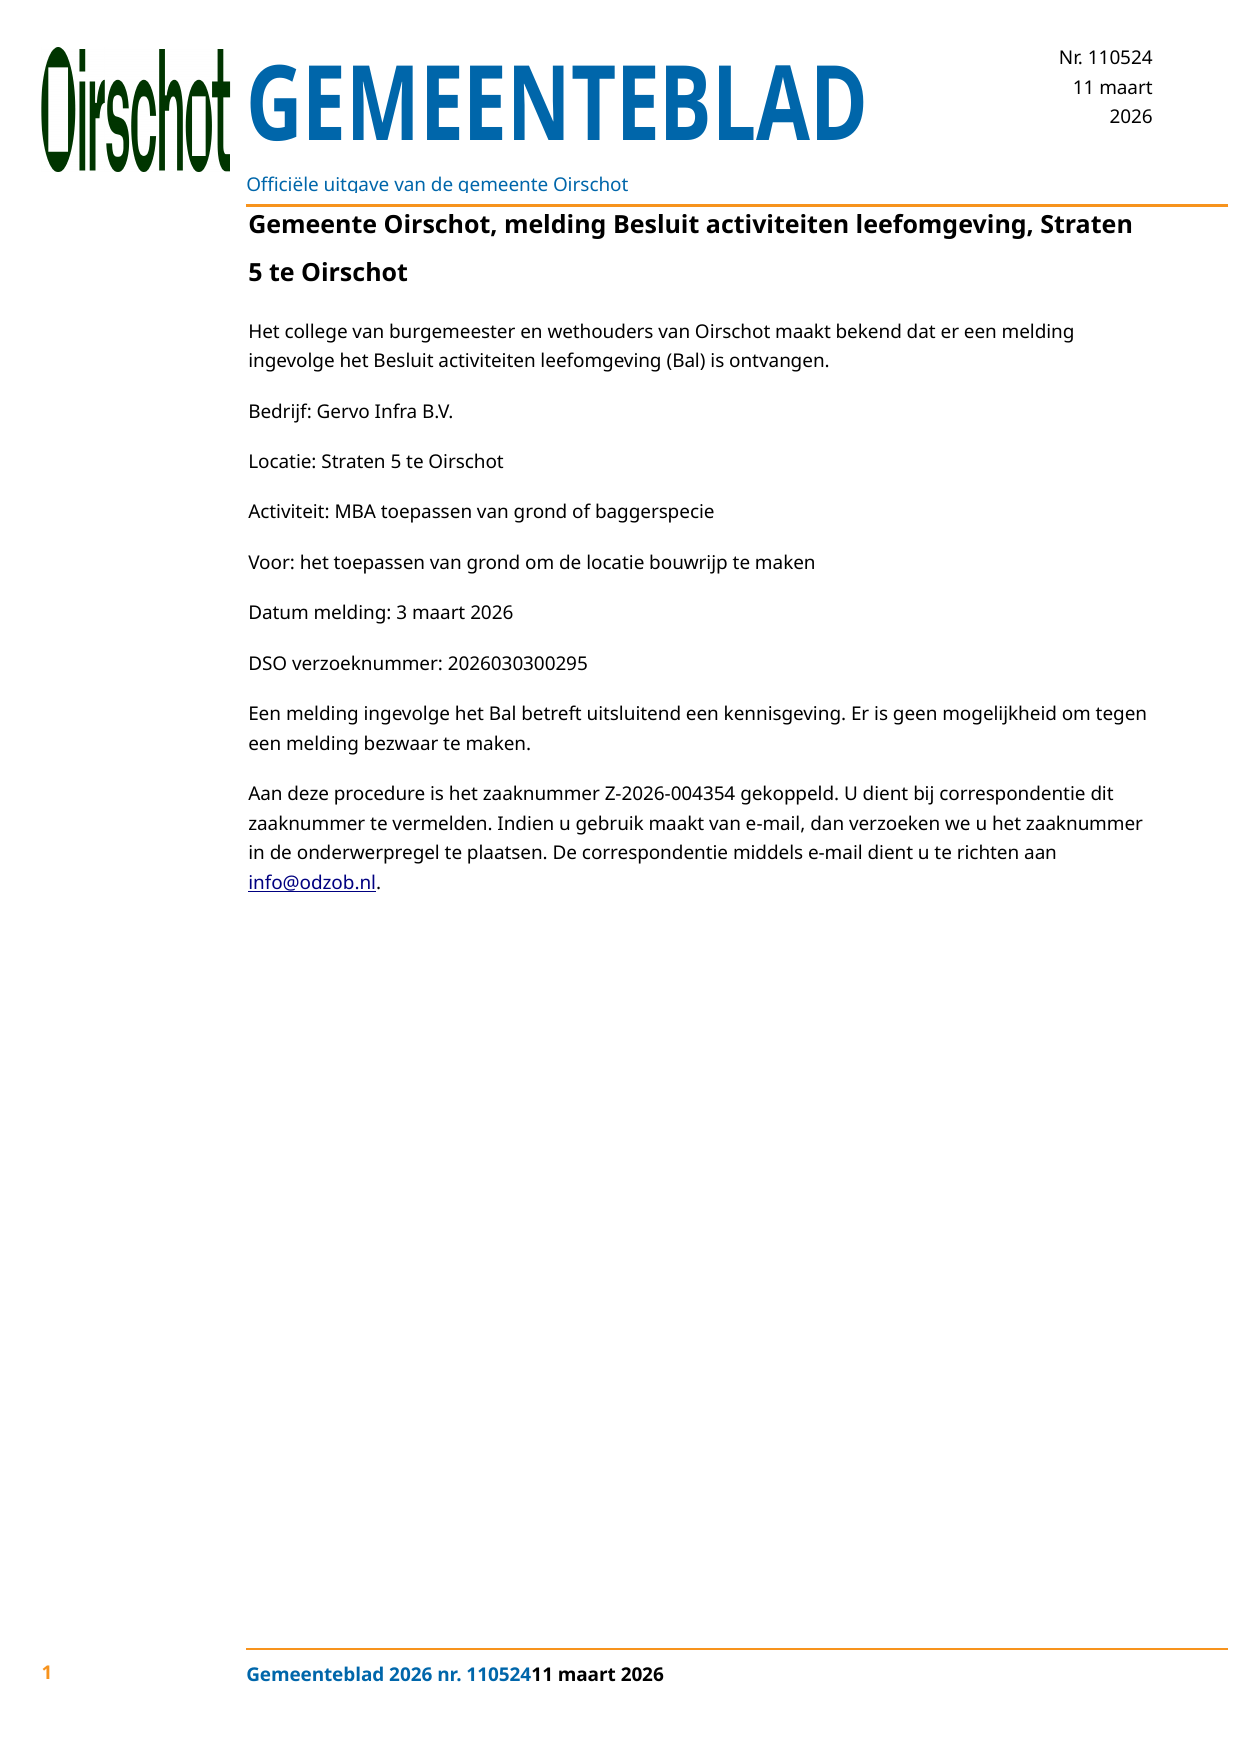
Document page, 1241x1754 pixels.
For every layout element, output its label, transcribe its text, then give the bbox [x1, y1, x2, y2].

picture [41, 47, 231, 172]
text DSO verzoeknummer: 2026030300295 [248, 650, 1152, 676]
text Een melding ingevolge het Bal betreft uitsluitend een kennisgeving. Er is geen mogelijkheid om tegen een melding bezwaar te maken. [248, 700, 1152, 756]
text Voor: het toepassen van grond om de locatie bouwrijp te maken [248, 549, 1152, 575]
text Activiteit: MBA toepassen van grond of baggerspecie [248, 499, 1152, 524]
text Aan deze procedure is het zaaknummer Z-2026-004354 gekoppeld. U dient bij correspondentie dit zaaknummer te vermelden. Indien u gebruik maakt van e-mail, dan verzoeken we u het zaaknummer in de onderwerpregel te plaatsen. De correspondentie middels e-mail dient u te richten aan info@odzob.nl. [248, 780, 1152, 895]
text Datum melding: 3 maart 2026 [248, 599, 1152, 625]
text Bedrijf: Gervo Infra B.V. [248, 398, 1152, 424]
text Gemeente Oirschot, melding Besluit activiteiten leefomgeving, Straten 5 te Oirschot [248, 207, 1152, 288]
text Het college van burgemeester en wethouders van Oirschot maakt bekend dat er een melding ingevolge het Besluit activiteiten leefomgeving (Bal) is ontvangen. [248, 318, 1152, 373]
text Locatie: Straten 5 te Oirschot [248, 448, 1152, 474]
